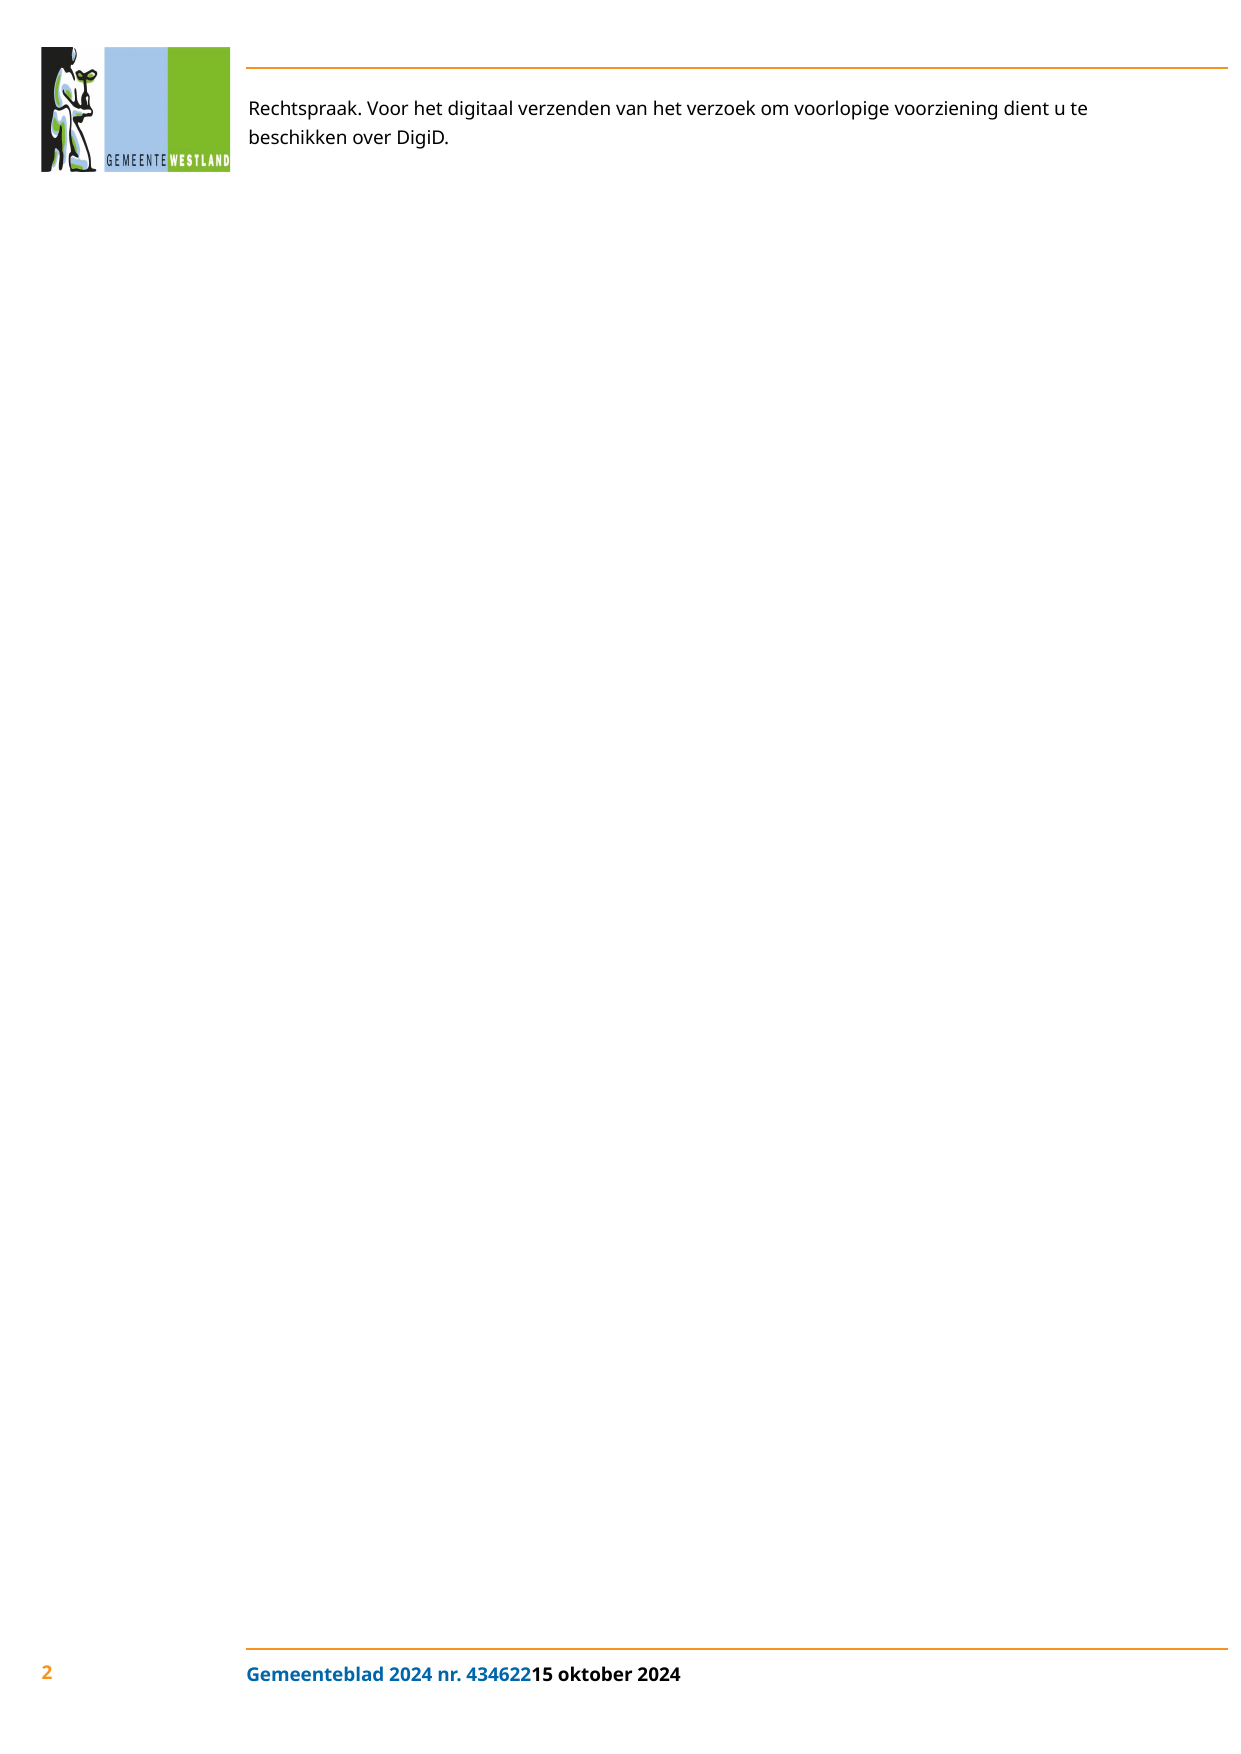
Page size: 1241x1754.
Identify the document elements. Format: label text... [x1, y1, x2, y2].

text Rechtspraak. Voor het digitaal verzenden van het verzoek om voorlopige voorziening dient u te beschikken over DigiD. [248, 95, 1152, 150]
picture [41, 47, 231, 172]
